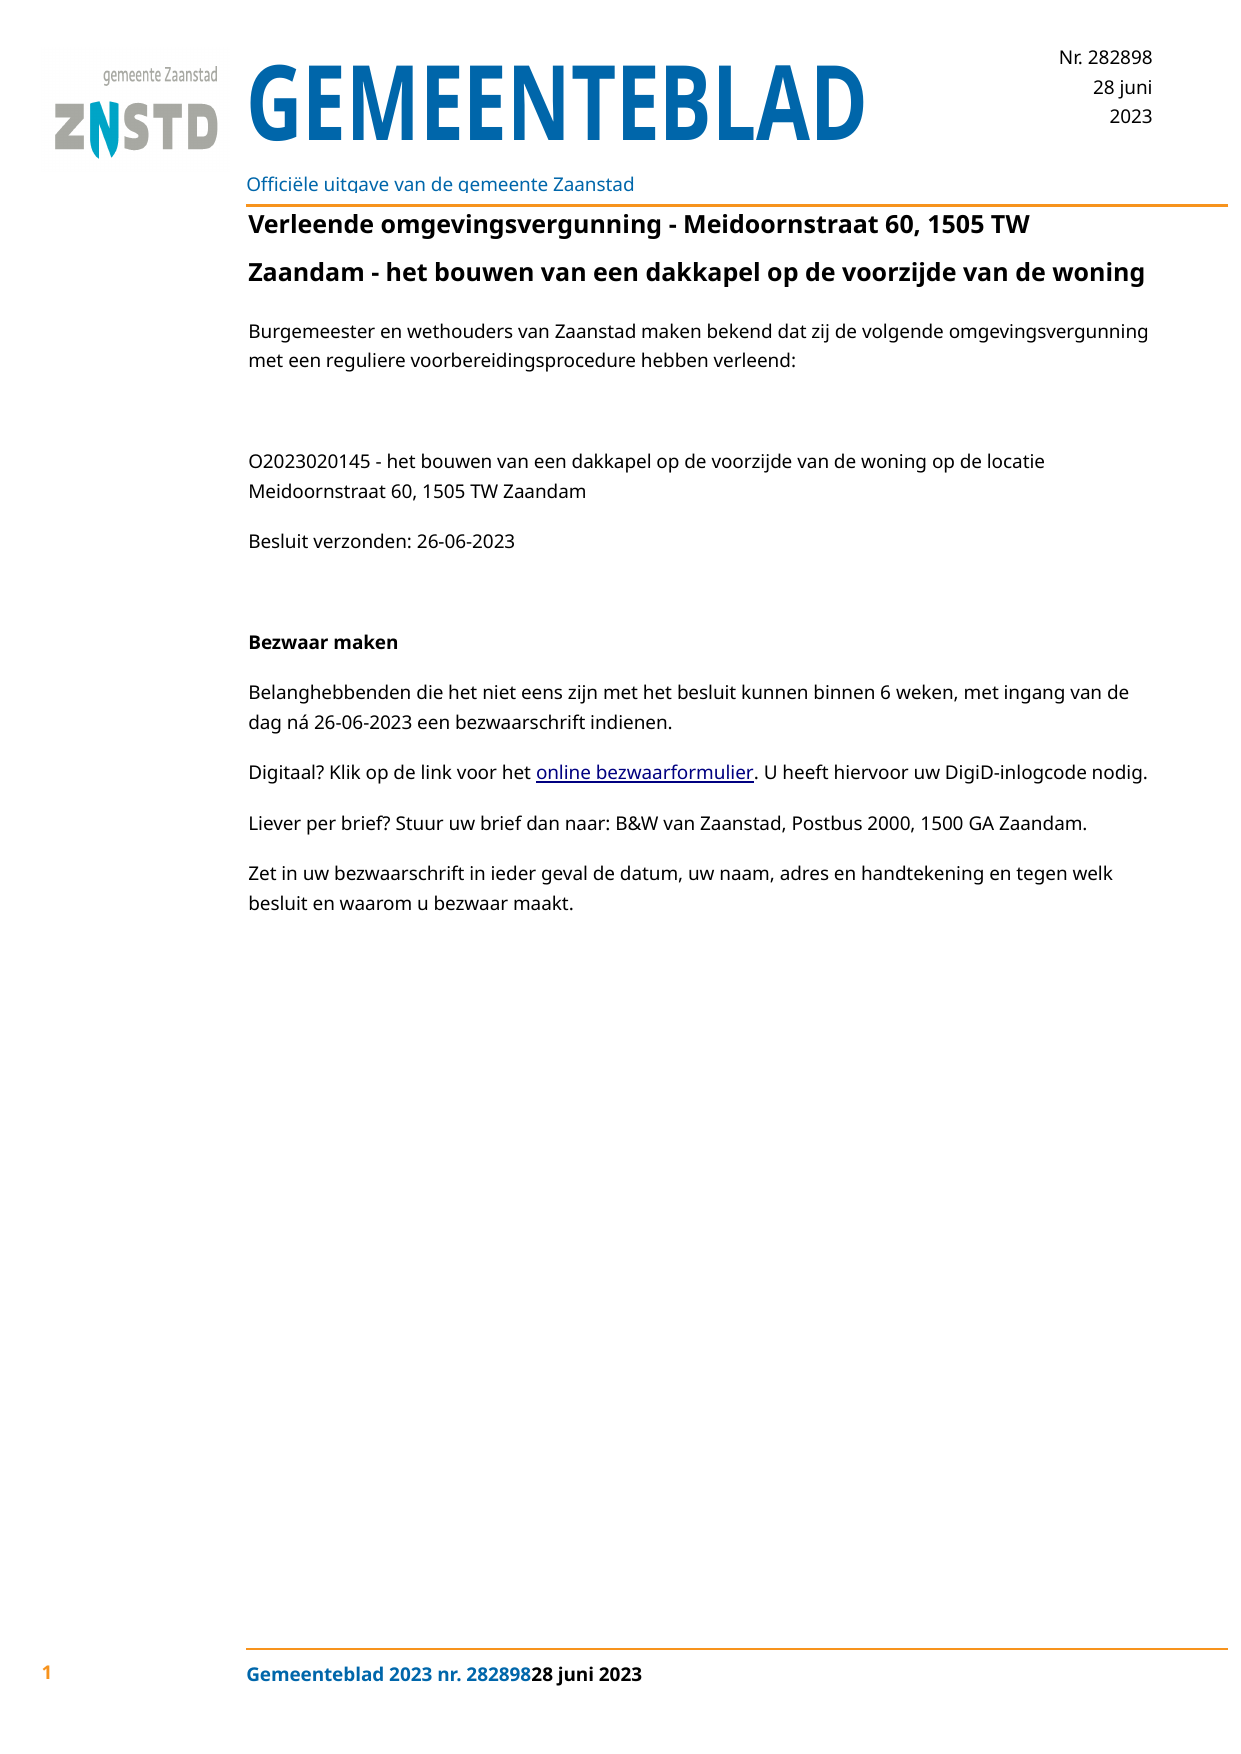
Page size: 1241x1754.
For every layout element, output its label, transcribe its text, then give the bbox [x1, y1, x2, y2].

text Verleende omgevingsvergunning - Meidoornstraat 60, 1505 TW Zaandam - het bouwen van een dakkapel op de voorzijde van de woning [248, 207, 1152, 288]
text Belanghebbenden die het niet eens zijn met het besluit kunnen binnen 6 weken, met ingang van de dag ná 26-06-2023 een bezwaarschrift indienen. [248, 679, 1152, 735]
text Digitaal? Klik op de link voor het online bezwaarformulier. U heeft hiervoor uw DigiD-inlogcode nodig. [248, 759, 1152, 785]
text Besluit verzonden: 26-06-2023 [248, 528, 1152, 554]
text O2023020145 - het bouwen van een dakkapel op de voorzijde van de woning op de locatie Meidoornstraat 60, 1505 TW Zaandam [248, 448, 1152, 504]
picture [41, 47, 231, 172]
text Bezwaar maken [248, 629, 1152, 655]
text Burgemeester en wethouders van Zaanstad maken bekend dat zij de volgende omgevingsvergunning met een reguliere voorbereidingsprocedure hebben verleend: [248, 318, 1152, 373]
text Liever per brief? Stuur uw brief dan naar: B&W van Zaanstad, Postbus 2000, 1500 GA Zaandam. [248, 810, 1152, 836]
text Zet in uw bezwaarschrift in ieder geval de datum, uw naam, adres en handtekening en tegen welk besluit en waarom u bezwaar maakt. [248, 860, 1152, 916]
